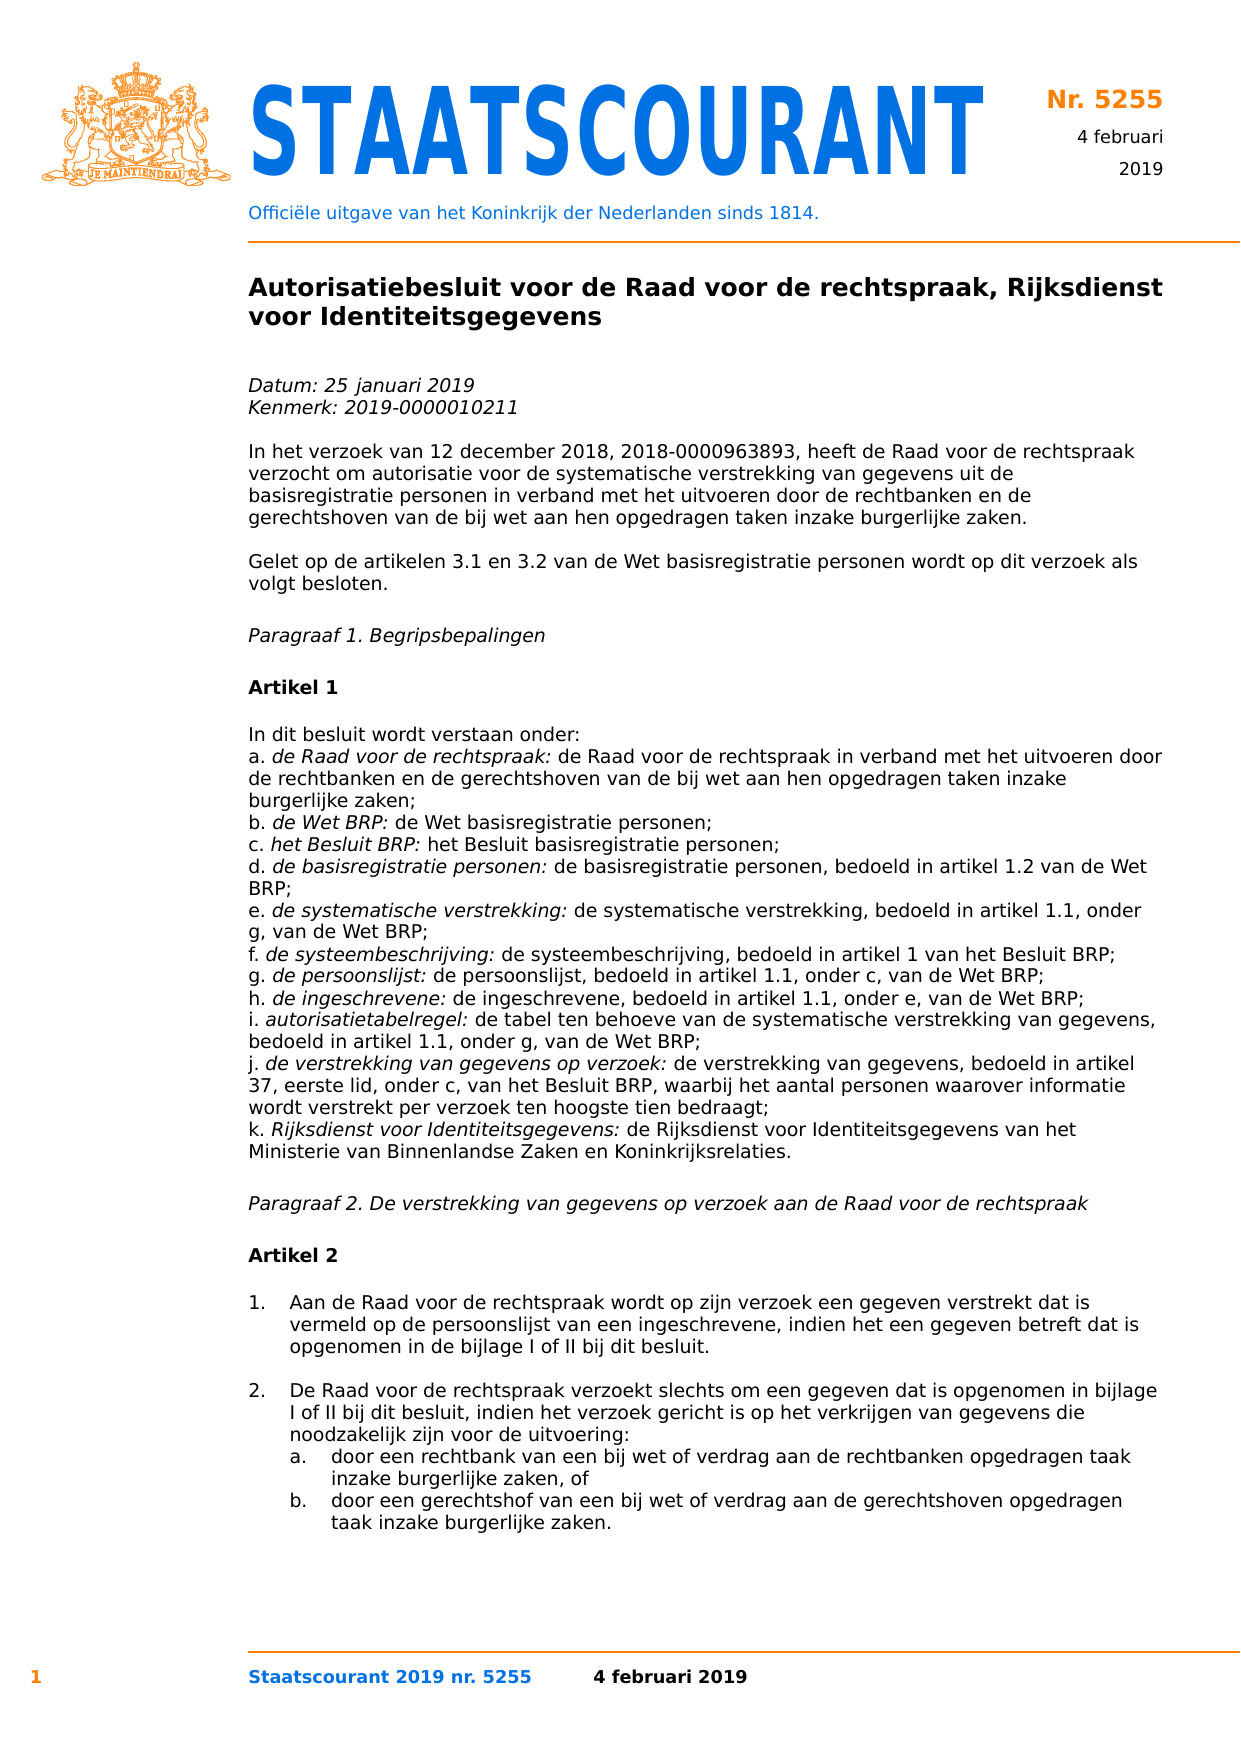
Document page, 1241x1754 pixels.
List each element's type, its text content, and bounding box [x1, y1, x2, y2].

text 2. De Raad voor de rechtspraak verzoekt slechts om een gegeven dat is opgenomen in bijlage I of II bij dit besluit, indien het verzoek gericht is op het verkrijgen van gegevens die noodzakelijk zijn voor de uitvoering: [248, 1380, 1163, 1446]
text k. Rijksdienst voor Identiteitsgegevens: de Rijksdienst voor Identiteitsgegevens van het Ministerie van Binnenlandse Zaken en Koninkrijksrelaties. [248, 1119, 1163, 1163]
text j. de verstrekking van gegevens op verzoek: de verstrekking van gegevens, bedoeld in artikel 37, eerste lid, onder c, van het Besluit BRP, waarbij het aantal personen waarover informatie wordt verstrekt per verzoek ten hoogste tien bedraagt; [248, 1053, 1163, 1119]
text 1. Aan de Raad voor de rechtspraak wordt op zijn verzoek een gegeven verstrekt dat is vermeld op de persoonslijst van een ingeschrevene, indien het een gegeven betreft dat is opgenomen in de bijlage I of II bij dit besluit. [248, 1292, 1163, 1358]
subtitle Artikel 1 [248, 677, 1163, 699]
text b. de Wet BRP: de Wet basisregistratie personen; [248, 812, 1163, 833]
text Kenmerk: 2019-0000010211 [248, 397, 1163, 419]
table_cell 2019 [998, 153, 1240, 203]
text a. de Raad voor de rechtspraak: de Raad voor de rechtspraak in verband met het uitvoeren door de rechtbanken en de gerechtshoven van de bij wet aan hen opgedragen taken inzake burgerlijke zaken; [248, 746, 1163, 812]
subtitle Paragraaf 1. Begripsbepalingen [248, 625, 1163, 647]
text b. door een gerechtshof van een bij wet of verdrag aan de gerechtshoven opgedragen taak inzake burgerlijke zaken. [289, 1490, 1163, 1534]
text In het verzoek van 12 december 2018, 2018-0000963893, heeft de Raad voor de rechtspraak verzocht om autorisatie voor de systematische verstrekking van gegevens uit de basisregistratie personen in verband met het uitvoeren door de rechtbanken en de gerechtshoven van de bij wet aan hen opgedragen taken inzake burgerlijke zaken. [248, 441, 1163, 529]
text e. de systematische verstrekking: de systematische verstrekking, bedoeld in artikel 1.1, onder g, van de Wet BRP; [248, 899, 1163, 943]
text d. de basisregistratie personen: de basisregistratie personen, bedoeld in artikel 1.2 van de Wet BRP; [248, 856, 1163, 899]
text f. de systeembeschrijving: de systeembeschrijving, bedoeld in artikel 1 van het Besluit BRP; [248, 943, 1163, 965]
table_header Nr. 5255 [998, 62, 1240, 121]
text Datum: 25 januari 2019 [248, 375, 1163, 397]
text g. de persoonslijst: de persoonslijst, bedoeld in artikel 1.1, onder c, van de Wet BRP; [248, 965, 1163, 987]
text i. autorisatietabelregel: de tabel ten behoeve van de systematische verstrekking van gegevens, bedoeld in artikel 1.1, onder g, van de Wet BRP; [248, 1009, 1163, 1053]
table_header STAATSCOURANT [248, 62, 998, 203]
subtitle Paragraaf 2. De verstrekking van gegevens op verzoek aan de Raad voor de rechtspraak [248, 1193, 1163, 1215]
table_header [25, 62, 248, 241]
text In dit besluit wordt verstaan onder: [248, 724, 1163, 746]
text a. door een rechtbank van een bij wet of verdrag aan de rechtbanken opgedragen taak inzake burgerlijke zaken, of [289, 1446, 1163, 1490]
text c. het Besluit BRP: het Besluit basisregistratie personen; [248, 833, 1163, 856]
subtitle Artikel 2 [248, 1245, 1163, 1267]
table_cell 4 februari [998, 121, 1240, 153]
text Gelet op de artikelen 3.1 en 3.2 van de Wet basisregistratie personen wordt op dit verzoek als volgt besloten. [248, 551, 1163, 595]
picture [41, 62, 231, 186]
table_cell Officiële uitgave van het Koninkrijk der Nederlanden sinds 1814. [248, 203, 1240, 241]
text h. de ingeschrevene: de ingeschrevene, bedoeld in artikel 1.1, onder e, van de Wet BRP; [248, 987, 1163, 1009]
subtitle Autorisatiebesluit voor de Raad voor de rechtspraak, Rijksdienst voor Identiteitsgegevens [248, 273, 1163, 331]
